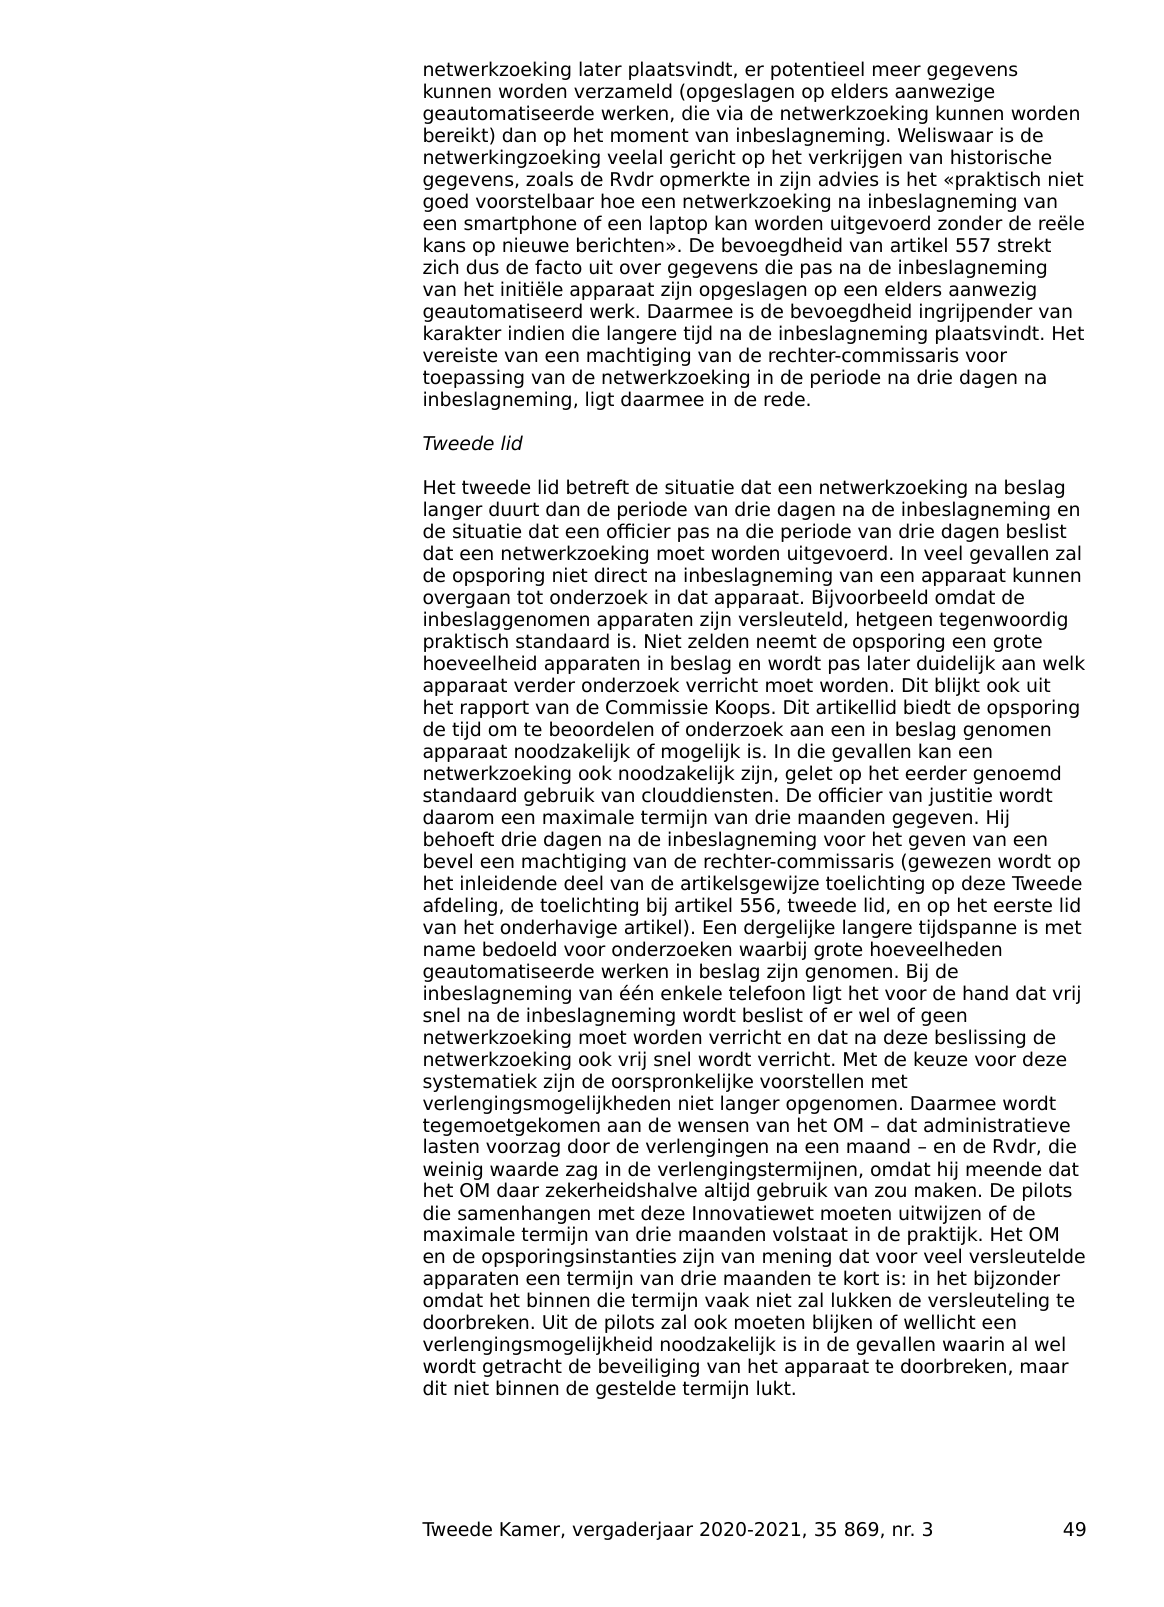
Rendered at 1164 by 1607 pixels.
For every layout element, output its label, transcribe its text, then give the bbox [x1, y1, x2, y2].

subtitle Tweede lid [422, 433, 1087, 455]
text Het tweede lid betreft de situatie dat een netwerkzoeking na beslag langer duurt dan de periode van drie dagen na de inbeslagneming en de situatie dat een officier pas na die periode van drie dagen beslist dat een netwerkzoeking moet worden uitgevoerd. In veel gevallen zal de opsporing niet direct na inbeslagneming van een apparaat kunnen overgaan tot onderzoek in dat apparaat. Bijvoorbeeld omdat de inbeslaggenomen apparaten zijn versleuteld, hetgeen tegenwoordig praktisch standaard is. Niet zelden neemt de opsporing een grote hoeveelheid apparaten in beslag en wordt pas later duidelijk aan welk apparaat verder onderzoek verricht moet worden. Dit blijkt ook uit het rapport van de Commissie Koops. Dit artikellid biedt de opsporing de tijd om te beoordelen of onderzoek aan een in beslag genomen apparaat noodzakelijk of mogelijk is. In die gevallen kan een netwerkzoeking ook noodzakelijk zijn, gelet op het eerder genoemd standaard gebruik van clouddiensten. De officier van justitie wordt daarom een maximale termijn van drie maanden gegeven. Hij behoeft drie dagen na de inbeslagneming voor het geven van een bevel een machtiging van de rechter-commissaris (gewezen wordt op het inleidende deel van de artikelsgewijze toelichting op deze Tweede afdeling, de toelichting bij artikel 556, tweede lid, en op het eerste lid van het onderhavige artikel). Een dergelijke langere tijdspanne is met name bedoeld voor onderzoeken waarbij grote hoeveelheden geautomatiseerde werken in beslag zijn genomen. Bij de inbeslagneming van één enkele telefoon ligt het voor de hand dat vrij snel na de inbeslagneming wordt beslist of er wel of geen netwerkzoeking moet worden verricht en dat na deze beslissing de netwerkzoeking ook vrij snel wordt verricht. Met de keuze voor deze systematiek zijn de oorspronkelijke voorstellen met verlengingsmogelijkheden niet langer opgenomen. Daarmee wordt tegemoetgekomen aan de wensen van het OM – dat administratieve lasten voorzag door de verlengingen na een maand – en de Rvdr, die weinig waarde zag in de verlengingstermijnen, omdat hij meende dat het OM daar zekerheidshalve altijd gebruik van zou maken. De pilots die samenhangen met deze Innovatiewet moeten uitwijzen of de maximale termijn van drie maanden volstaat in de praktijk. Het OM en de opsporingsinstanties zijn van mening dat voor veel versleutelde apparaten een termijn van drie maanden te kort is: in het bijzonder omdat het binnen die termijn vaak niet zal lukken de versleuteling te doorbreken. Uit de pilots zal ook moeten blijken of wellicht een verlengingsmogelijkheid noodzakelijk is in de gevallen waarin al wel wordt getracht de beveiliging van het apparaat te doorbreken, maar dit niet binnen de gestelde termijn lukt. [422, 477, 1087, 1400]
text netwerkzoeking later plaatsvindt, er potentieel meer gegevens kunnen worden verzameld (opgeslagen op elders aanwezige geautomatiseerde werken, die via de netwerkzoeking kunnen worden bereikt) dan op het moment van inbeslagneming. Weliswaar is de netwerkingzoeking veelal gericht op het verkrijgen van historische gegevens, zoals de Rvdr opmerkte in zijn advies is het «praktisch niet goed voorstelbaar hoe een netwerkzoeking na inbeslagneming van een smartphone of een laptop kan worden uitgevoerd zonder de reële kans op nieuwe berichten». De bevoegdheid van artikel 557 strekt zich dus de facto uit over gegevens die pas na de inbeslagneming van het initiële apparaat zijn opgeslagen op een elders aanwezig geautomatiseerd werk. Daarmee is de bevoegdheid ingrijpender van karakter indien die langere tijd na de inbeslagneming plaatsvindt. Het vereiste van een machtiging van de rechter-commissaris voor toepassing van de netwerkzoeking in de periode na drie dagen na inbeslagneming, ligt daarmee in de rede. [422, 59, 1087, 411]
